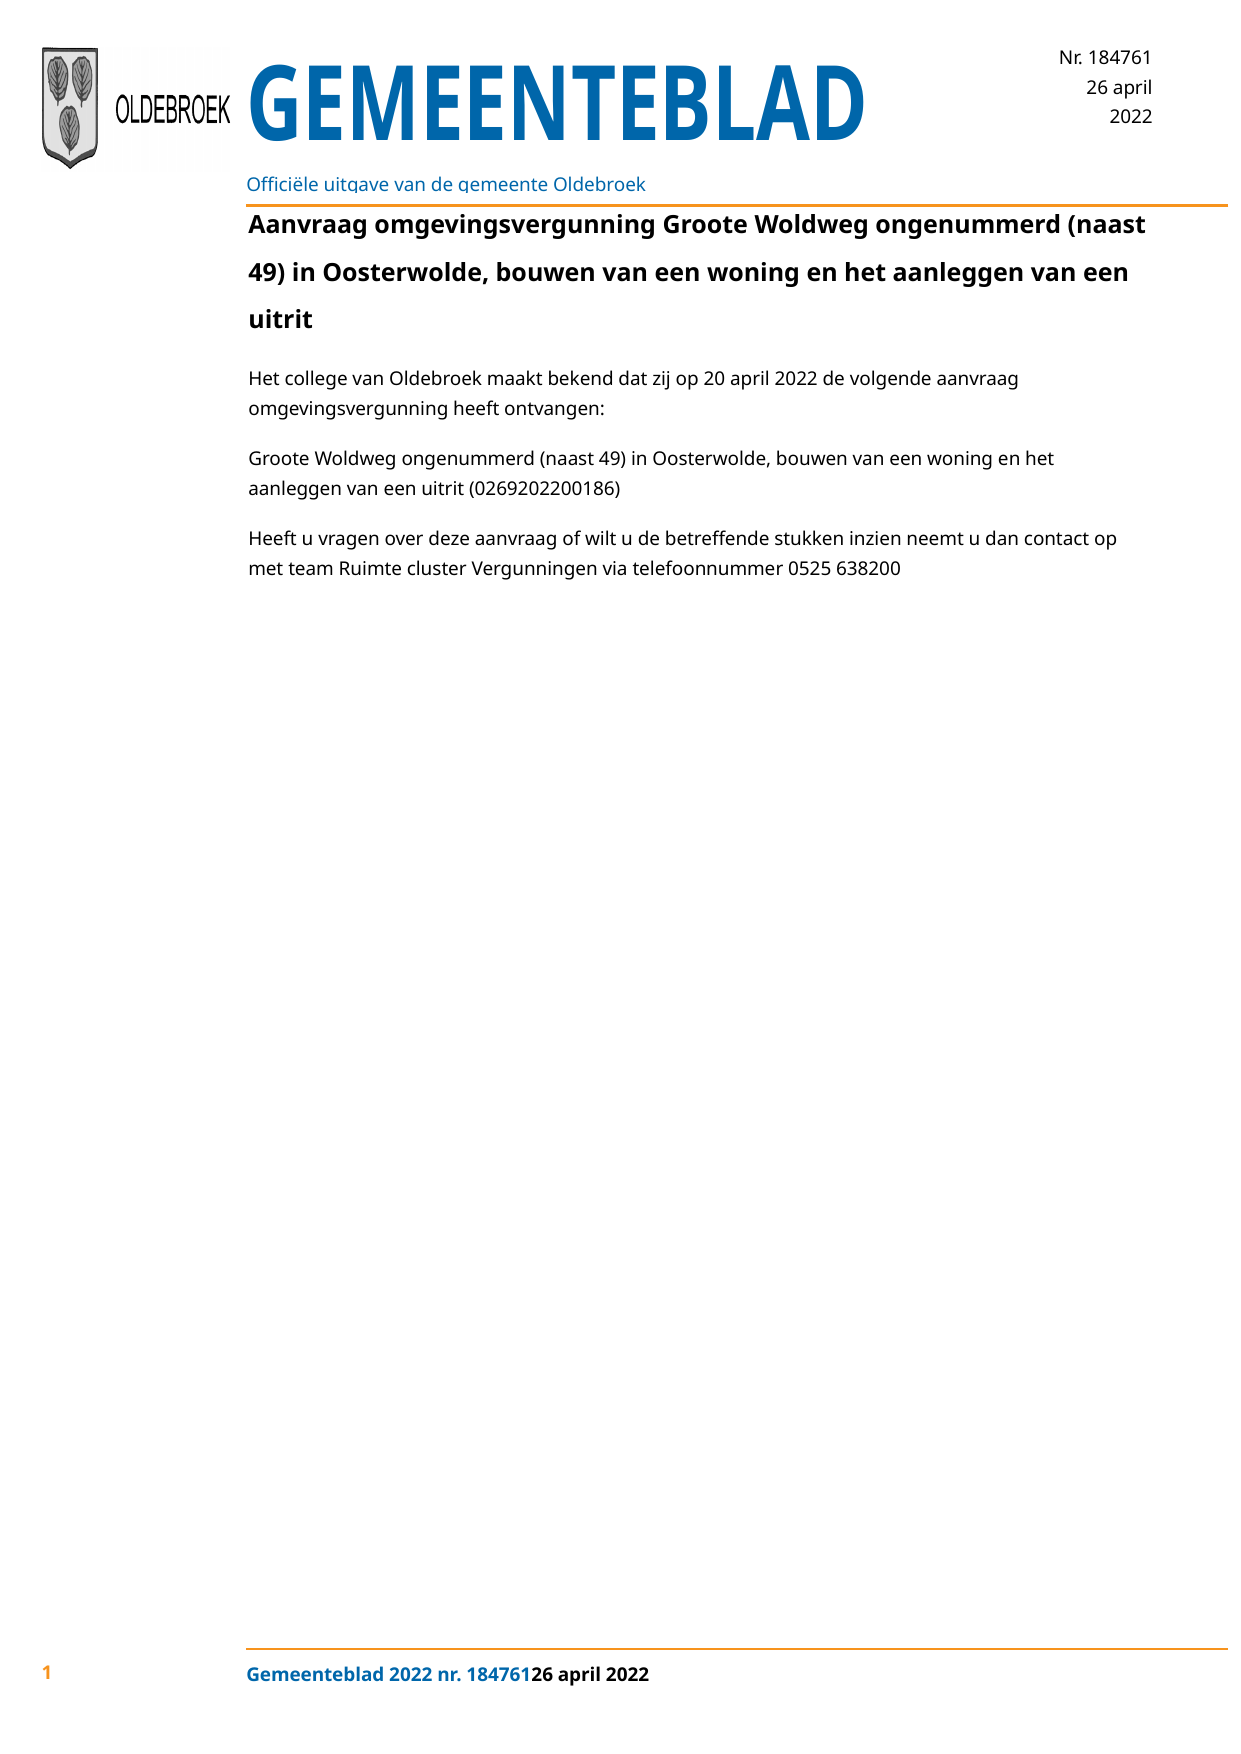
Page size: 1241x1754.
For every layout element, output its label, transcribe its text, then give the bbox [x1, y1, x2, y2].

text Groote Woldweg ongenummerd (naast 49) in Oosterwolde, bouwen van een woning en het aanleggen van een uitrit (0269202200186) [248, 446, 1152, 501]
text Het college van Oldebroek maakt bekend dat zij op 20 april 2022 de volgende aanvraag omgevingsvergunning heeft ontvangen: [248, 366, 1152, 421]
text Heeft u vragen over deze aanvraag of wilt u de betreffende stukken inzien neemt u dan contact op met team Ruimte cluster Vergunningen via telefoonnummer 0525 638200 [248, 526, 1152, 581]
picture [41, 47, 231, 172]
text Aanvraag omgevingsvergunning Groote Woldweg ongenummerd (naast 49) in Oosterwolde, bouwen van een woning en het aanleggen van een uitrit [248, 207, 1152, 336]
